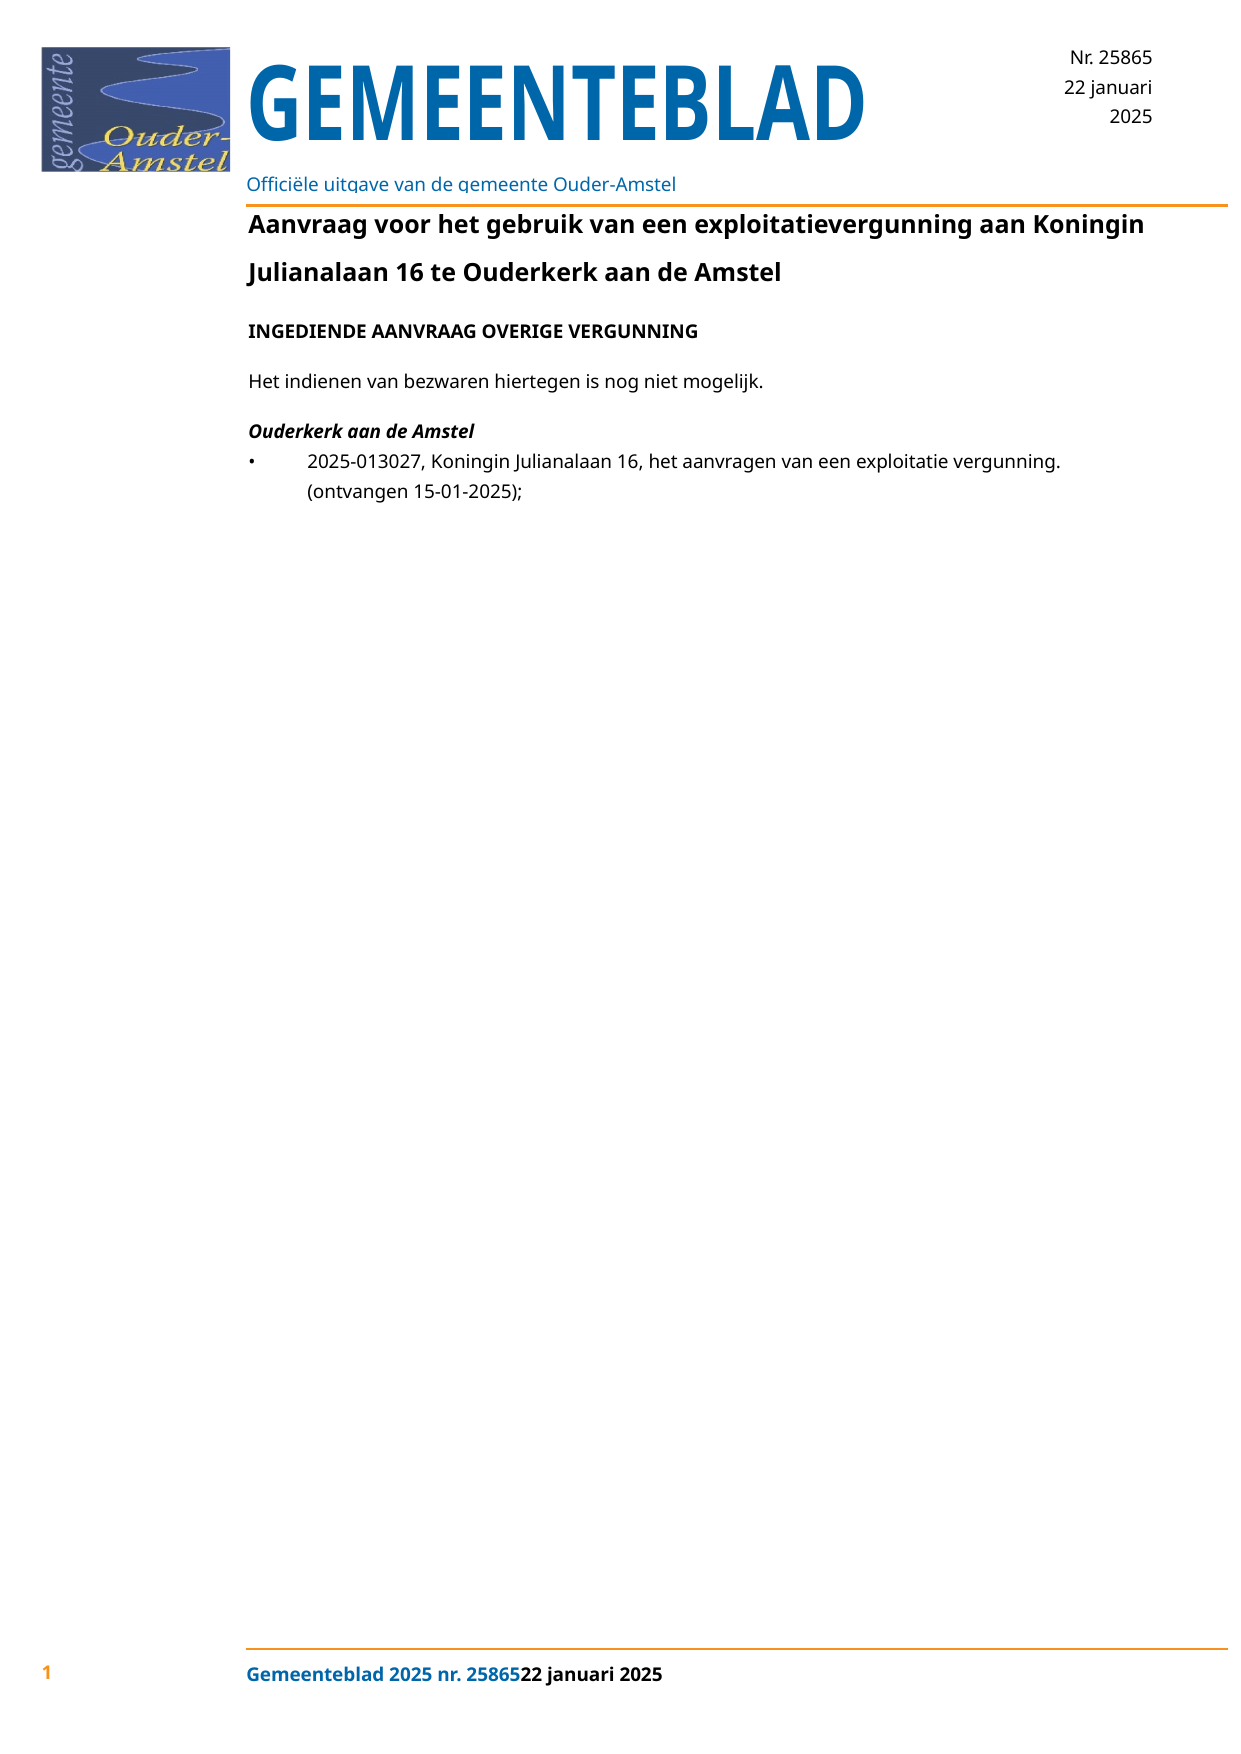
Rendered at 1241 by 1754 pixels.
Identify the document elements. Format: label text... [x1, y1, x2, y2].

text Aanvraag voor het gebruik van een exploitatievergunning aan Koningin Julianalaan 16 te Ouderkerk aan de Amstel [248, 207, 1152, 288]
list 2025-013027, Koningin Julianalaan 16, het aanvragen van een exploitatie vergunning. (ontvangen 15-01-2025); [248, 448, 1152, 504]
text INGEDIENDE AANVRAAG OVERIGE VERGUNNING [248, 318, 1152, 344]
picture [41, 47, 231, 172]
text Het indienen van bezwaren hiertegen is nog niet mogelijk. [248, 368, 1152, 394]
text Ouderkerk aan de Amstel [248, 419, 1152, 444]
